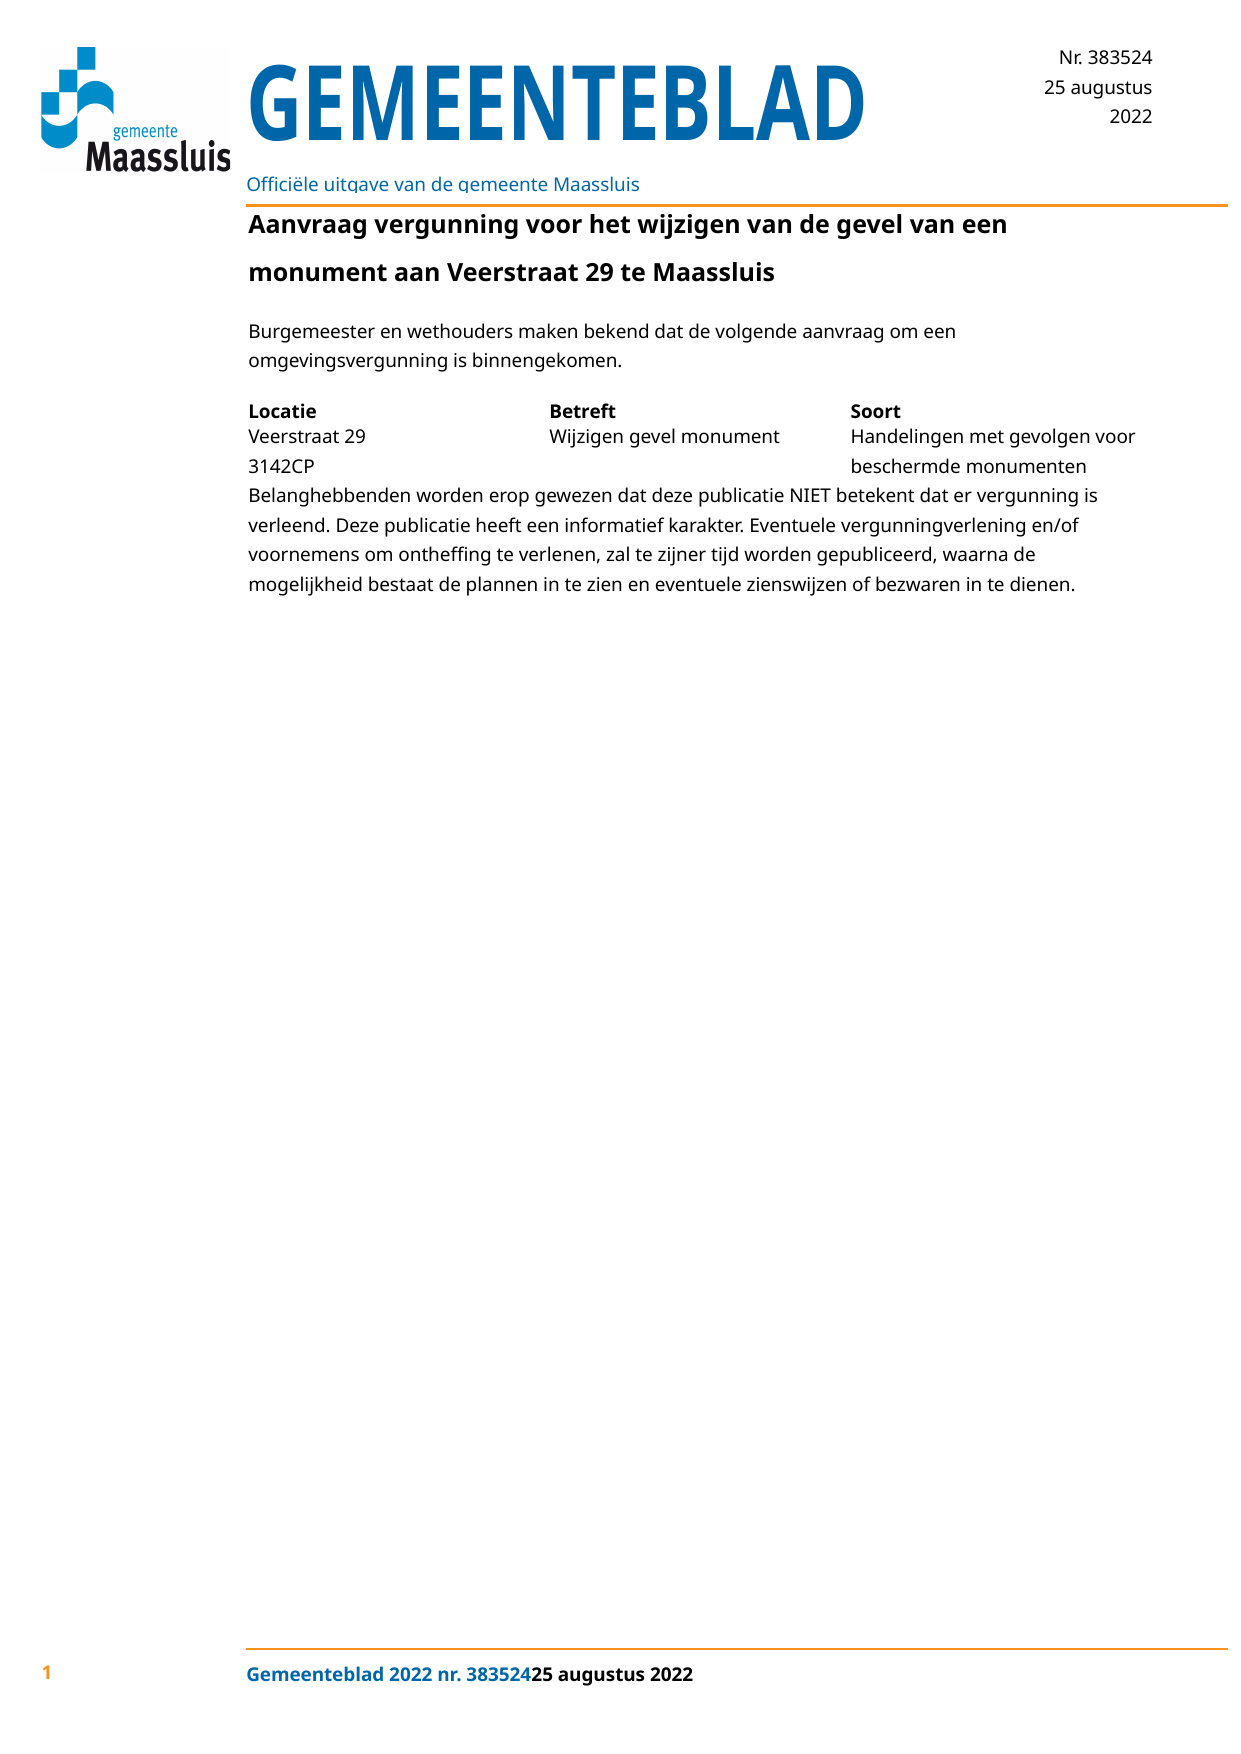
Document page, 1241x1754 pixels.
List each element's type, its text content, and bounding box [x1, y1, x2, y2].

table_header Soort [850, 398, 1152, 424]
text Belanghebbenden worden erop gewezen dat deze publicatie NIET betekent dat er vergunning is verleend. Deze publicatie heeft een informatief karakter. Eventuele vergunningverlening en/of voornemens om ontheffing te verlenen, zal te zijner tijd worden gepubliceerd, waarna de mogelijkheid bestaat de plannen in te zien en eventuele zienswijzen of bezwaren in te dienen. [248, 482, 1152, 597]
text Burgemeester en wethouders maken bekend dat de volgende aanvraag om een omgevingsvergunning is binnengekomen. [248, 318, 1152, 373]
text Aanvraag vergunning voor het wijzigen van de gevel van een monument aan Veerstraat 29 te Maassluis [248, 207, 1152, 288]
table_cell Handelingen met gevolgen voor beschermde monumenten [850, 424, 1152, 479]
picture [41, 47, 231, 172]
table_cell Veerstraat 29 3142CP [248, 424, 549, 479]
table_header Locatie [248, 398, 549, 424]
picture [41, 47, 77, 92]
table_header Betreft [549, 398, 850, 424]
table_cell Wijzigen gevel monument [549, 424, 850, 479]
